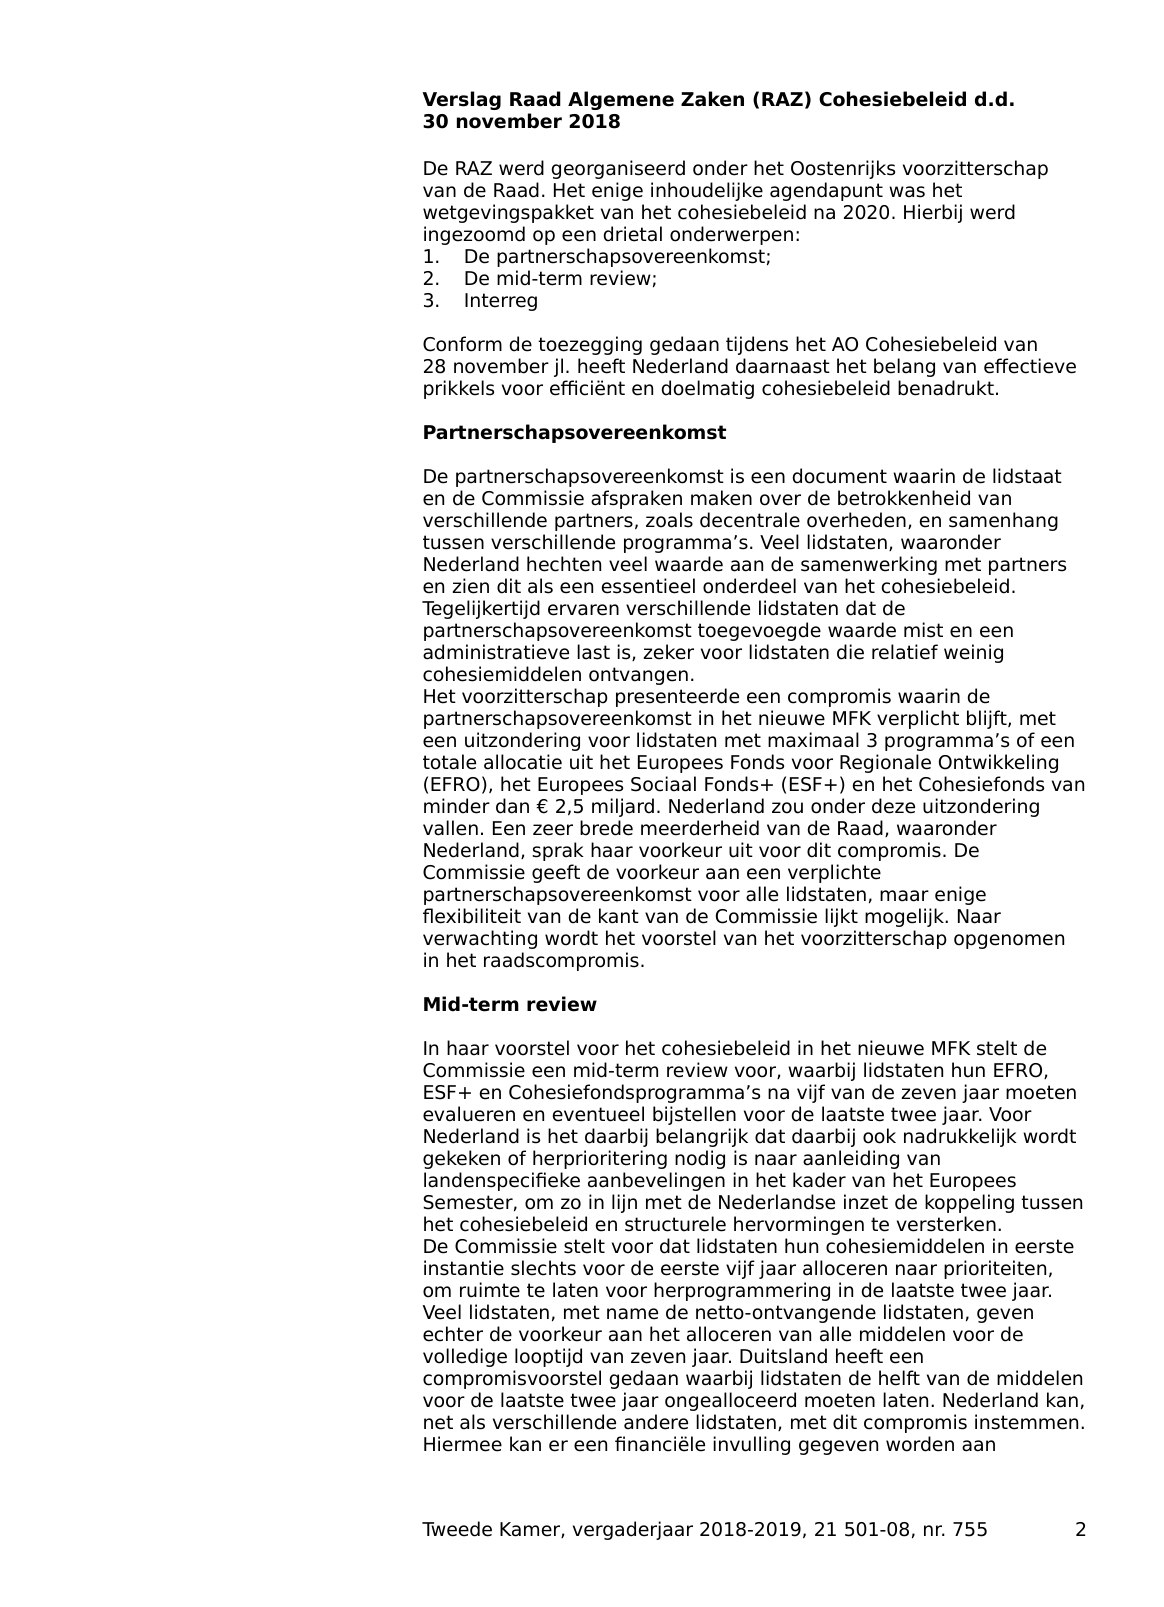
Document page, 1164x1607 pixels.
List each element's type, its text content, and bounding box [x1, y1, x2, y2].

text In haar voorstel voor het cohesiebeleid in het nieuwe MFK stelt de Commissie een mid-term review voor, waarbij lidstaten hun EFRO, ESF+ en Cohesiefondsprogramma’s na vijf van de zeven jaar moeten evalueren en eventueel bijstellen voor de laatste twee jaar. Voor Nederland is het daarbij belangrijk dat daarbij ook nadrukkelijk wordt gekeken of herprioritering nodig is naar aanleiding van landenspecifieke aanbevelingen in het kader van het Europees Semester, om zo in lijn met de Nederlandse inzet de koppeling tussen het cohesiebeleid en structurele hervormingen te versterken. [422, 1038, 1087, 1236]
text 3. Interreg [422, 290, 1087, 312]
text 1. De partnerschapsovereenkomst; [422, 246, 1087, 268]
text De RAZ werd georganiseerd onder het Oostenrijks voorzitterschap van de Raad. Het enige inhoudelijke agendapunt was het wetgevingspakket van het cohesiebeleid na 2020. Hierbij werd ingezoomd op een drietal onderwerpen: [422, 158, 1087, 246]
subtitle Partnerschapsovereenkomst [422, 422, 1087, 444]
text Conform de toezegging gedaan tijdens het AO Cohesiebeleid van 28 november jl. heeft Nederland daarnaast het belang van effectieve prikkels voor efficiënt en doelmatig cohesiebeleid benadrukt. [422, 334, 1087, 400]
text 2. De mid-term review; [422, 268, 1087, 290]
subtitle Verslag Raad Algemene Zaken (RAZ) Cohesiebeleid d.d. 30 november 2018 [422, 89, 1087, 133]
subtitle Mid-term review [422, 994, 1087, 1016]
text De Commissie stelt voor dat lidstaten hun cohesiemiddelen in eerste instantie slechts voor de eerste vijf jaar alloceren naar prioriteiten, om ruimte te laten voor herprogrammering in de laatste twee jaar. Veel lidstaten, met name de netto-ontvangende lidstaten, geven echter de voorkeur aan het alloceren van alle middelen voor de volledige looptijd van zeven jaar. Duitsland heeft een compromisvoorstel gedaan waarbij lidstaten de helft van de middelen voor de laatste twee jaar ongealloceerd moeten laten. Nederland kan, net als verschillende andere lidstaten, met dit compromis instemmen. Hiermee kan er een financiële invulling gegeven worden aan [422, 1236, 1087, 1456]
text De partnerschapsovereenkomst is een document waarin de lidstaat en de Commissie afspraken maken over de betrokkenheid van verschillende partners, zoals decentrale overheden, en samenhang tussen verschillende programma’s. Veel lidstaten, waaronder Nederland hechten veel waarde aan de samenwerking met partners en zien dit als een essentieel onderdeel van het cohesiebeleid. Tegelijkertijd ervaren verschillende lidstaten dat de partnerschapsovereenkomst toegevoegde waarde mist en een administratieve last is, zeker voor lidstaten die relatief weinig cohesiemiddelen ontvangen. [422, 466, 1087, 686]
text Het voorzitterschap presenteerde een compromis waarin de partnerschapsovereenkomst in het nieuwe MFK verplicht blijft, met een uitzondering voor lidstaten met maximaal 3 programma’s of een totale allocatie uit het Europees Fonds voor Regionale Ontwikkeling (EFRO), het Europees Sociaal Fonds+ (ESF+) en het Cohesiefonds van minder dan € 2,5 miljard. Nederland zou onder deze uitzondering vallen. Een zeer brede meerderheid van de Raad, waaronder Nederland, sprak haar voorkeur uit voor dit compromis. De Commissie geeft de voorkeur aan een verplichte partnerschapsovereenkomst voor alle lidstaten, maar enige flexibiliteit van de kant van de Commissie lijkt mogelijk. Naar verwachting wordt het voorstel van het voorzitterschap opgenomen in het raadscompromis. [422, 686, 1087, 972]
